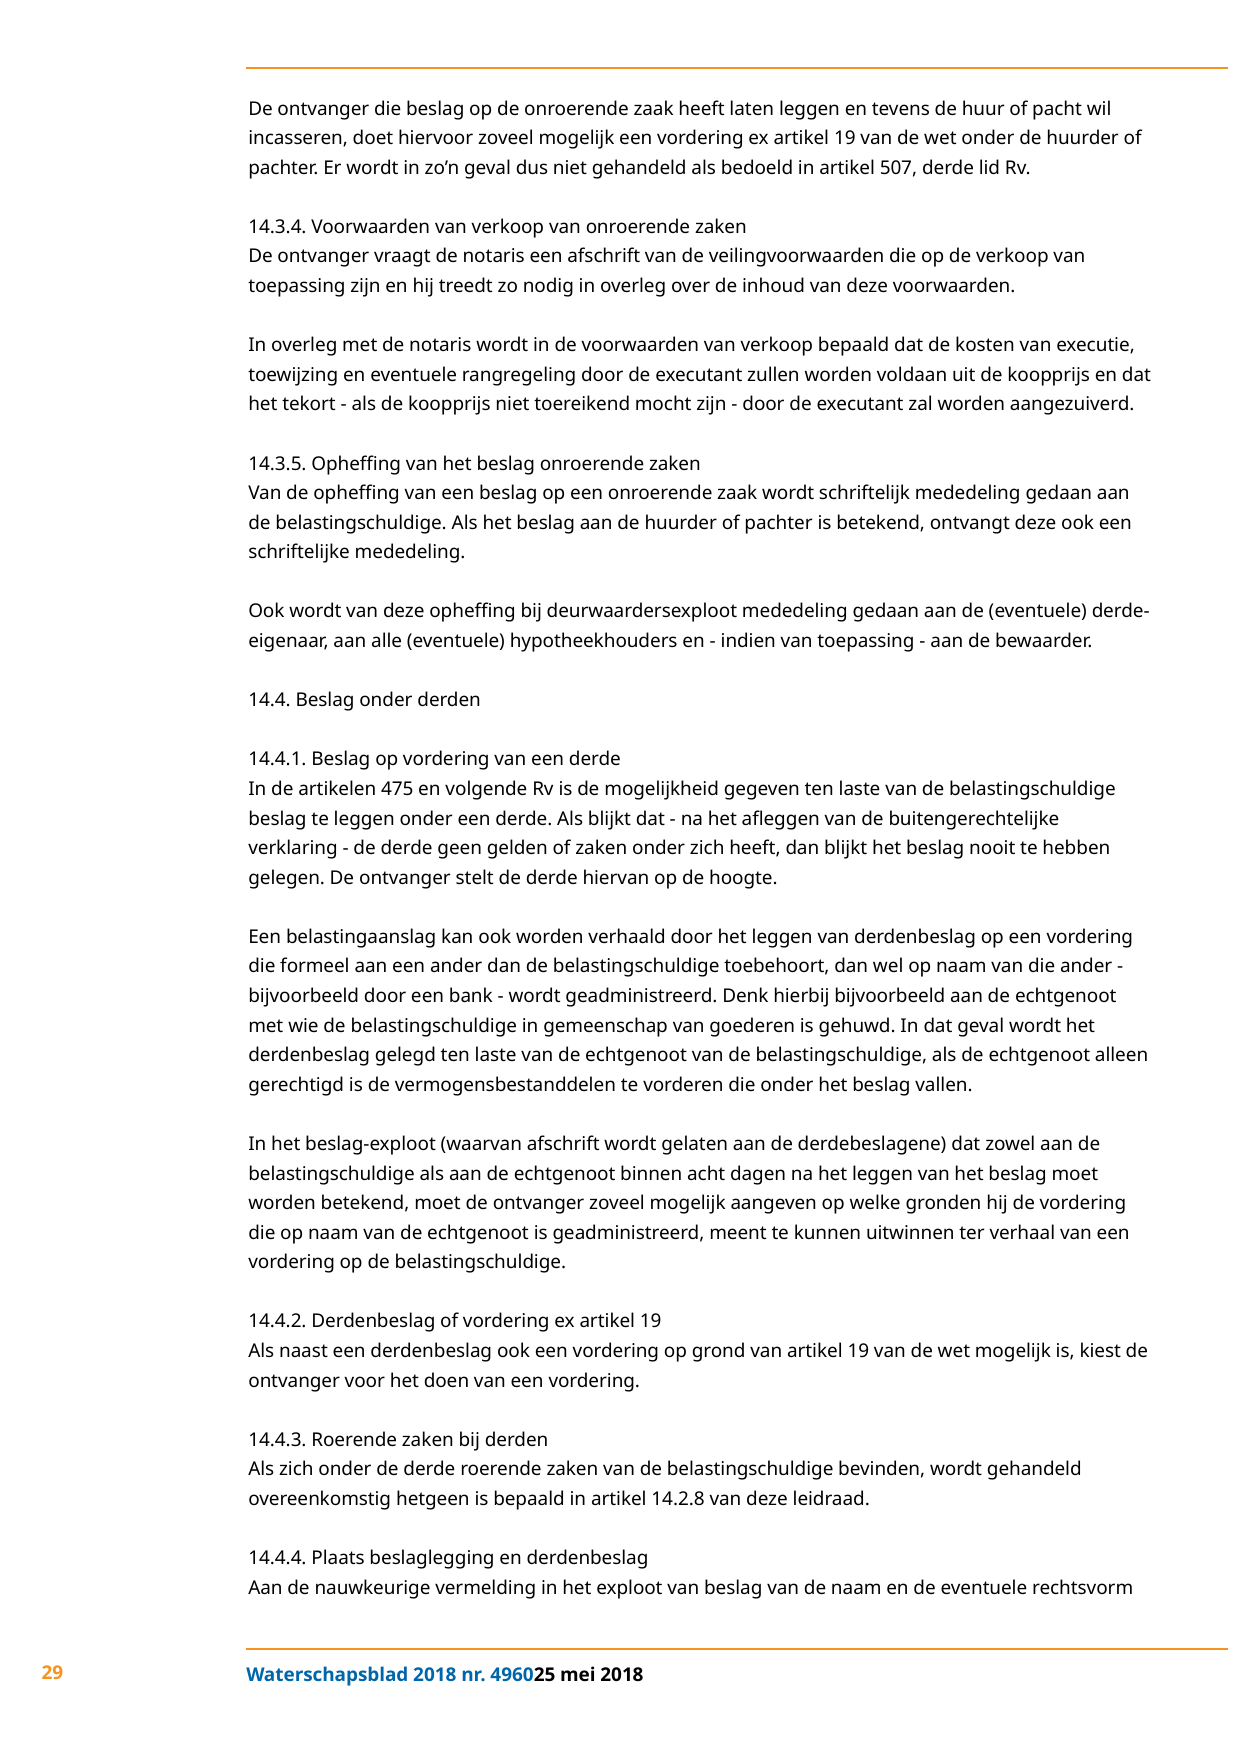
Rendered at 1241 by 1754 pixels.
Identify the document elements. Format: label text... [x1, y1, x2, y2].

text 14.4. Beslag onder derden [248, 686, 1152, 712]
text In het beslag-exploot (waarvan afschrift wordt gelaten aan de derdebeslagene) dat zowel aan de belastingschuldige als aan de echtgenoot binnen acht dagen na het leggen van het beslag moet worden betekend, moet de ontvanger zoveel mogelijk aangeven op welke gronden hij de vordering die op naam van de echtgenoot is geadministreerd, meent te kunnen uitwinnen ter verhaal van een vordering op de belastingschuldige. [248, 1130, 1152, 1274]
picture [41, 47, 231, 172]
text Ook wordt van deze opheffing bij deurwaardersexploot mededeling gedaan aan de (eventuele) derde-eigenaar, aan alle (eventuele) hypotheekhouders en - indien van toepassing - aan de bewaarder. [248, 598, 1152, 653]
text Als zich onder de derde roerende zaken van de belastingschuldige bevinden, wordt gehandeld overeenkomstig hetgeen is bepaald in artikel 14.2.8 van deze leidraad. [248, 1456, 1152, 1511]
text In de artikelen 475 en volgende Rv is de mogelijkheid gegeven ten laste van de belastingschuldige beslag te leggen onder een derde. Als blijkt dat - na het afleggen van de buitengerechtelijke verklaring - de derde geen gelden of zaken onder zich heeft, dan blijkt het beslag nooit te hebben gelegen. De ontvanger stelt de derde hiervan op de hoogte. [248, 775, 1152, 890]
text Een belastingaanslag kan ook worden verhaald door het leggen van derdenbeslag op een vordering die formeel aan een ander dan de belastingschuldige toebehoort, dan wel op naam van die ander - bijvoorbeeld door een bank - wordt geadministreerd. Denk hierbij bijvoorbeeld aan de echtgenoot met wie de belastingschuldige in gemeenschap van goederen is gehuwd. In dat geval wordt het derdenbeslag gelegd ten laste van de echtgenoot van de belastingschuldige, als de echtgenoot alleen gerechtigd is de vermogensbestanddelen te vorderen die onder het beslag vallen. [248, 923, 1152, 1097]
text 14.3.5. Opheffing van het beslag onroerende zaken [248, 450, 1152, 476]
text 14.3.4. Voorwaarden van verkoop van onroerende zaken [248, 213, 1152, 239]
text Als naast een derdenbeslag ook een vordering op grond van artikel 19 van de wet mogelijk is, kiest de ontvanger voor het doen van een vordering. [248, 1337, 1152, 1393]
text 14.4.4. Plaats beslaglegging en derdenbeslag [248, 1544, 1152, 1570]
text 14.4.3. Roerende zaken bij derden [248, 1426, 1152, 1452]
text 14.4.2. Derdenbeslag of vordering ex artikel 19 [248, 1308, 1152, 1333]
text De ontvanger vraagt de notaris een afschrift van de veilingvoorwaarden die op de verkoop van toepassing zijn en hij treedt zo nodig in overleg over de inhoud van deze voorwaarden. [248, 243, 1152, 298]
text 14.4.1. Beslag op vordering van een derde [248, 746, 1152, 771]
text Aan de nauwkeurige vermelding in het exploot van beslag van de naam en de eventuele rechtsvorm [248, 1574, 1152, 1600]
text In overleg met de notaris wordt in de voorwaarden van verkoop bepaald dat de kosten van executie, toewijzing en eventuele rangregeling door de executant zullen worden voldaan uit de koopprijs en dat het tekort - als de koopprijs niet toereikend mocht zijn - door de executant zal worden aangezuiverd. [248, 331, 1152, 416]
text De ontvanger die beslag op de onroerende zaak heeft laten leggen en tevens de huur of pacht wil incasseren, doet hiervoor zoveel mogelijk een vordering ex artikel 19 van de wet onder de huurder of pachter. Er wordt in zo’n geval dus niet gehandeld als bedoeld in artikel 507, derde lid Rv. [248, 95, 1152, 180]
text Van de opheffing van een beslag op een onroerende zaak wordt schriftelijk mededeling gedaan aan de belastingschuldige. Als het beslag aan de huurder of pachter is betekend, ontvangt deze ook een schriftelijke mededeling. [248, 479, 1152, 564]
